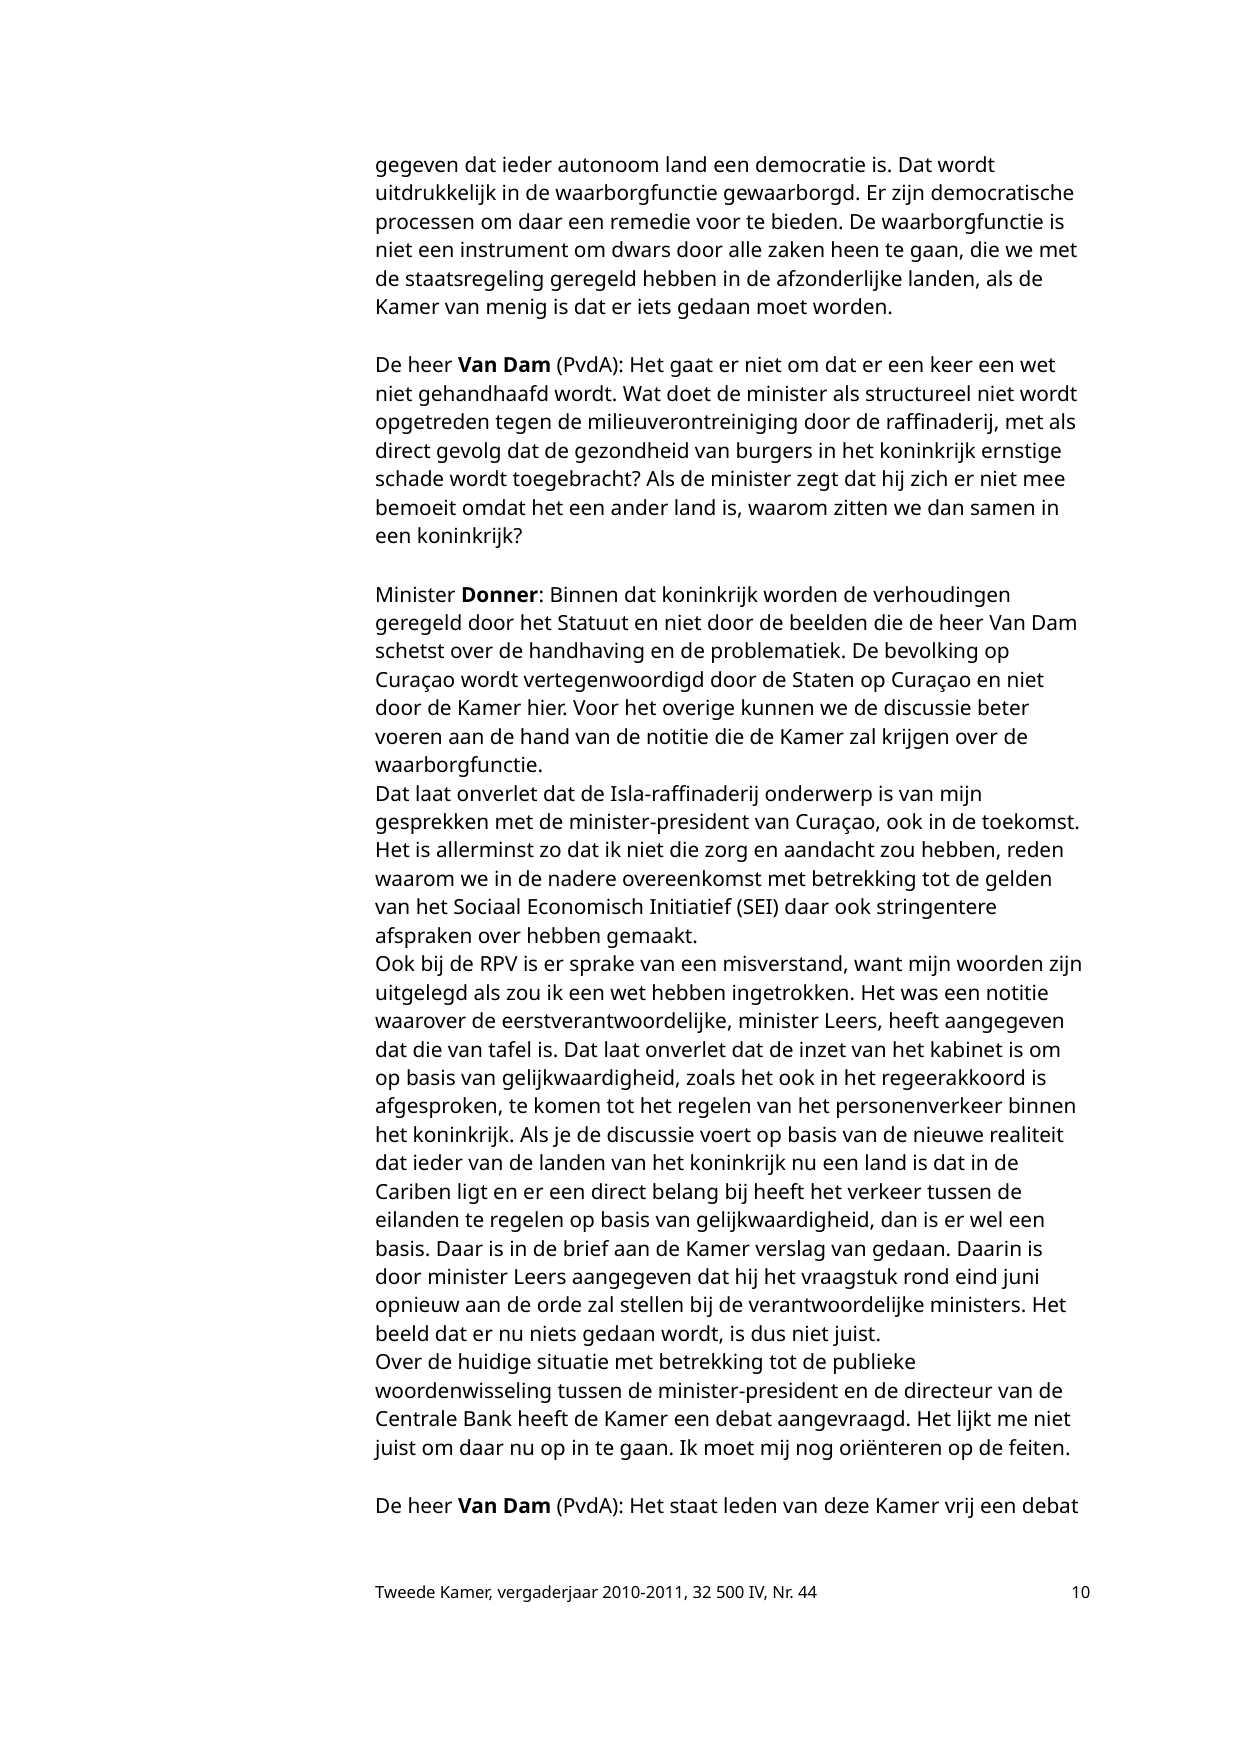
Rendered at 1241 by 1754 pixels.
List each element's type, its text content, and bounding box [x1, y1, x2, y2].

text Dat laat onverlet dat de Isla-raffinaderij onderwerp is van mijn gesprekken met de minister-president van Curaçao, ook in de toekomst. Het is allerminst zo dat ik niet die zorg en aandacht zou hebben, reden waarom we in de nadere overeenkomst met betrekking tot de gelden van het Sociaal Economisch Initiatief (SEI) daar ook stringentere afspraken over hebben gemaakt. [375, 779, 1090, 949]
text Minister Donner: Binnen dat koninkrijk worden de verhoudingen geregeld door het Statuut en niet door de beelden die de heer Van Dam schetst over de handhaving en de problematiek. De bevolking op Curaçao wordt vertegenwoordigd door de Staten op Curaçao en niet door de Kamer hier. Voor het overige kunnen we de discussie beter voeren aan de hand van de notitie die de Kamer zal krijgen over de waarborgfunctie. [375, 580, 1090, 779]
text De heer Van Dam (PvdA): Het staat leden van deze Kamer vrij een debat [375, 1491, 1090, 1520]
text Over de huidige situatie met betrekking tot de publieke woordenwisseling tussen de minister-president en de directeur van de Centrale Bank heeft de Kamer een debat aangevraagd. Het lijkt me niet juist om daar nu op in te gaan. Ik moet mij nog oriënteren op de feiten. [375, 1347, 1090, 1461]
text gegeven dat ieder autonoom land een democratie is. Dat wordt uitdrukkelijk in de waarborgfunctie gewaarborgd. Er zijn democratische processen om daar een remedie voor te bieden. De waarborgfunctie is niet een instrument om dwars door alle zaken heen te gaan, die we met de staatsregeling geregeld hebben in de afzonderlijke landen, als de Kamer van menig is dat er iets gedaan moet worden. [375, 150, 1090, 321]
text Ook bij de RPV is er sprake van een misverstand, want mijn woorden zijn uitgelegd als zou ik een wet hebben ingetrokken. Het was een notitie waarover de eerstverantwoordelijke, minister Leers, heeft aangegeven dat die van tafel is. Dat laat onverlet dat de inzet van het kabinet is om op basis van gelijkwaardigheid, zoals het ook in het regeerakkoord is afgesproken, te komen tot het regelen van het personenverkeer binnen het koninkrijk. Als je de discussie voert op basis van de nieuwe realiteit dat ieder van de landen van het koninkrijk nu een land is dat in de Cariben ligt en er een direct belang bij heeft het verkeer tussen de eilanden te regelen op basis van gelijkwaardigheid, dan is er wel een basis. Daar is in de brief aan de Kamer verslag van gedaan. Daarin is door minister Leers aangegeven dat hij het vraagstuk rond eind juni opnieuw aan de orde zal stellen bij de verantwoordelijke ministers. Het beeld dat er nu niets gedaan wordt, is dus niet juist. [375, 949, 1090, 1347]
text De heer Van Dam (PvdA): Het gaat er niet om dat er een keer een wet niet gehandhaafd wordt. Wat doet de minister als structureel niet wordt opgetreden tegen de milieuverontreiniging door de raffinaderij, met als direct gevolg dat de gezondheid van burgers in het koninkrijk ernstige schade wordt toegebracht? Als de minister zegt dat hij zich er niet mee bemoeit omdat het een ander land is, waarom zitten we dan samen in een koninkrijk? [375, 351, 1090, 550]
